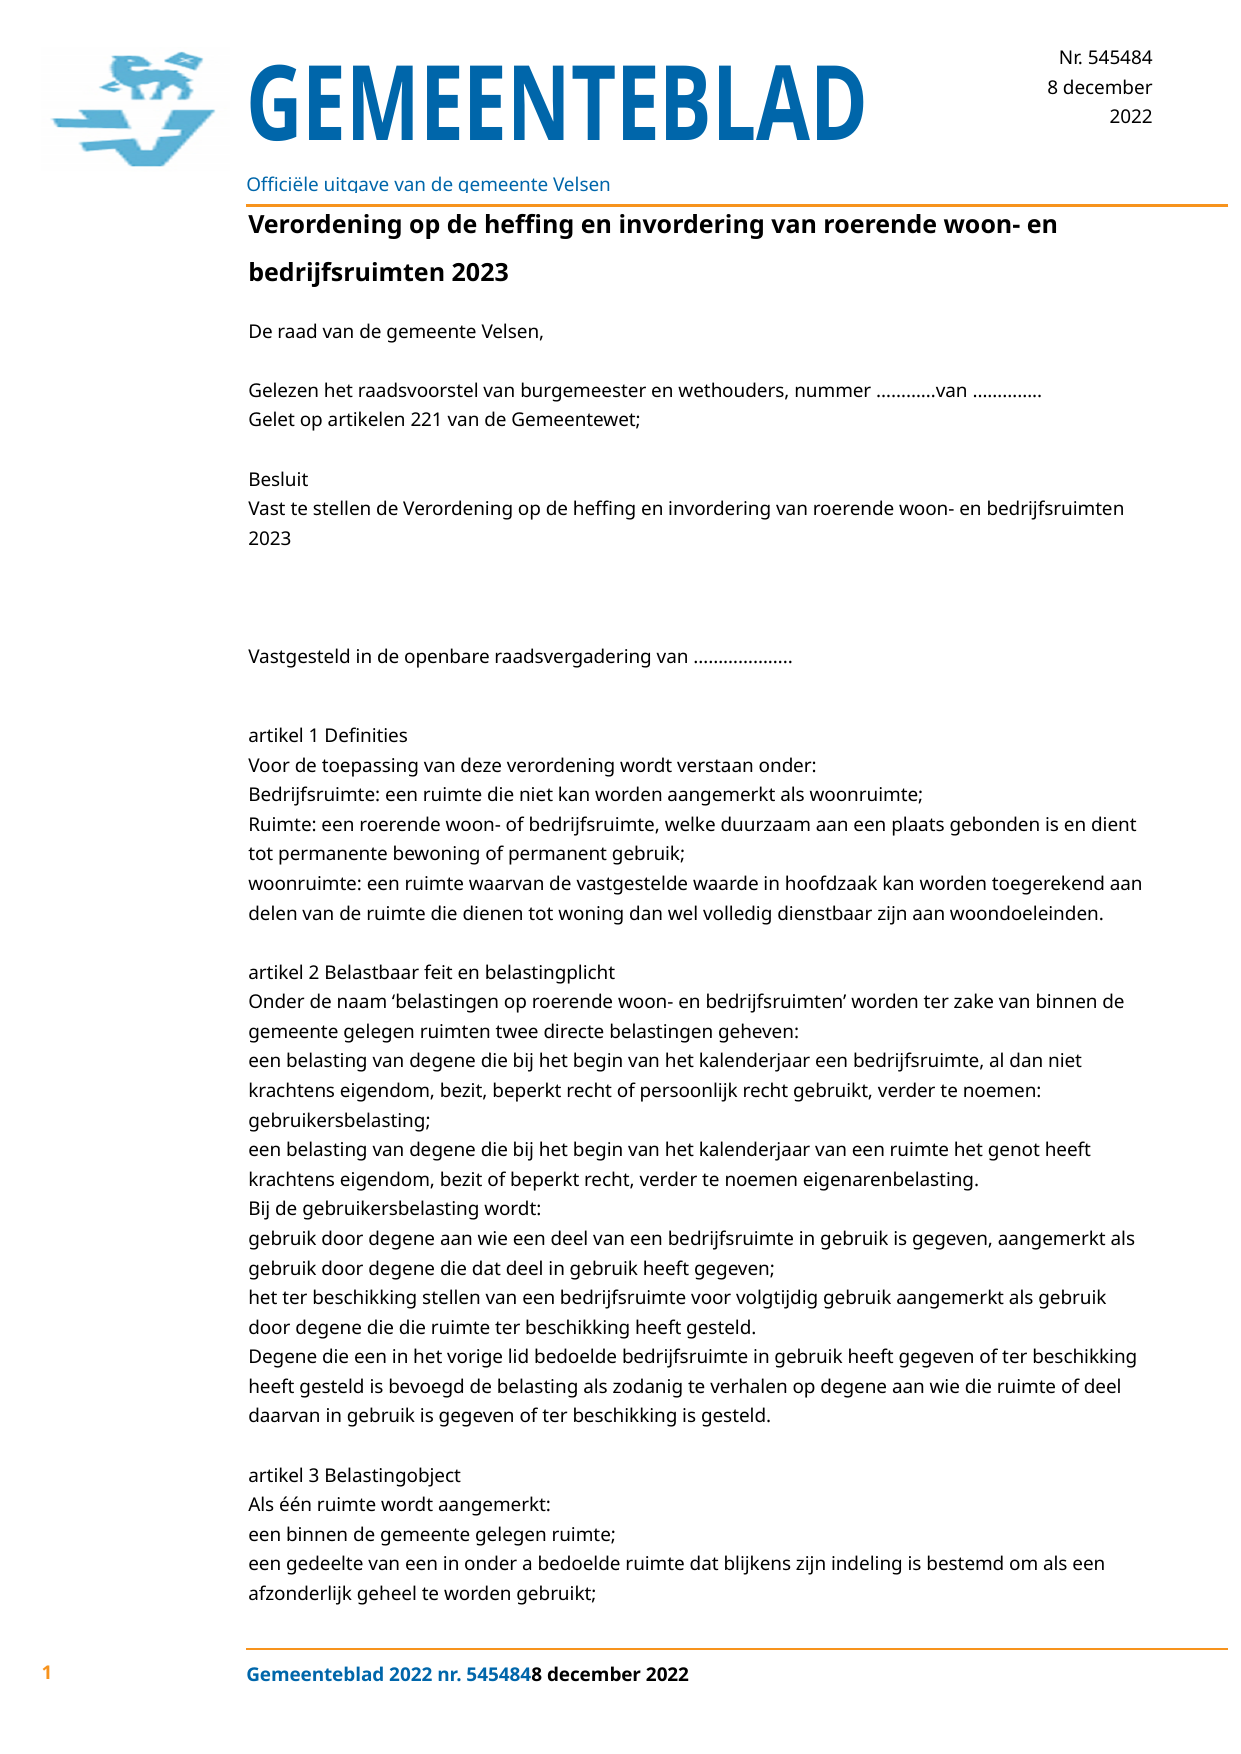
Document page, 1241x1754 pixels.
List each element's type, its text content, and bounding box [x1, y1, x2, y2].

text gebruik door degene aan wie een deel van een bedrijfsruimte in gebruik is gegeven, aangemerkt als gebruik door degene die dat deel in gebruik heeft gegeven; [248, 1225, 1152, 1280]
text Vast te stellen de Verordening op de heffing en invordering van roerende woon- en bedrijfsruimten 2023 [248, 495, 1152, 551]
text Verordening op de heffing en invordering van roerende woon- en bedrijfsruimten 2023 [248, 207, 1152, 288]
text Gelet op artikelen 221 van de Gemeentewet; [248, 407, 1152, 432]
text artikel 3 Belastingobject [248, 1462, 1152, 1487]
text Vastgesteld in de openbare raadsvergadering van ……………….. [248, 643, 1152, 669]
text Besluit [248, 466, 1152, 492]
text Onder de naam ‘belastingen op roerende woon- en bedrijfsruimten’ worden ter zake van binnen de gemeente gelegen ruimten twee directe belastingen geheven: [248, 988, 1152, 1044]
text een gedeelte van een in onder a bedoelde ruimte dat blijkens zijn indeling is bestemd om als een afzonderlijk geheel te worden gebruikt; [248, 1551, 1152, 1606]
text artikel 2 Belastbaar feit en belastingplicht [248, 959, 1152, 984]
text Degene die een in het vorige lid bedoelde bedrijfsruimte in gebruik heeft gegeven of ter beschikking heeft gesteld is bevoegd de belasting als zodanig te verhalen op degene aan wie die ruimte of deel daarvan in gebruik is gegeven of ter beschikking is gesteld. [248, 1343, 1152, 1428]
text het ter beschikking stellen van een bedrijfsruimte voor volgtijdig gebruik aangemerkt als gebruik door degene die die ruimte ter beschikking heeft gesteld. [248, 1284, 1152, 1339]
text De raad van de gemeente Velsen, [248, 318, 1152, 344]
text Gelezen het raadsvoorstel van burgemeester en wethouders, nummer …………van ………….. [248, 377, 1152, 403]
text een binnen de gemeente gelegen ruimte; [248, 1521, 1152, 1547]
text woonruimte: een ruimte waarvan de vastgestelde waarde in hoofdzaak kan worden toegerekend aan delen van de ruimte die dienen tot woning dan wel volledig dienstbaar zijn aan woondoeleinden. [248, 870, 1152, 925]
text een belasting van degene die bij het begin van het kalenderjaar van een ruimte het genot heeft krachtens eigendom, bezit of beperkt recht, verder te noemen eigenarenbelasting. [248, 1136, 1152, 1192]
text Als één ruimte wordt aangemerkt: [248, 1491, 1152, 1517]
text Bedrijfsruimte: een ruimte die niet kan worden aangemerkt als woonruimte; [248, 781, 1152, 807]
text Voor de toepassing van deze verordening wordt verstaan onder: [248, 752, 1152, 777]
text een belasting van degene die bij het begin van het kalenderjaar een bedrijfsruimte, al dan niet krachtens eigendom, bezit, beperkt recht of persoonlijk recht gebruikt, verder te noemen: gebruikersbelasting; [248, 1048, 1152, 1132]
text Ruimte: een roerende woon- of bedrijfsruimte, welke duurzaam aan een plaats gebonden is en dient tot permanente bewoning of permanent gebruik; [248, 811, 1152, 866]
picture [41, 47, 231, 172]
text artikel 1 Definities [248, 722, 1152, 748]
text Bij de gebruikersbelasting wordt: [248, 1196, 1152, 1221]
